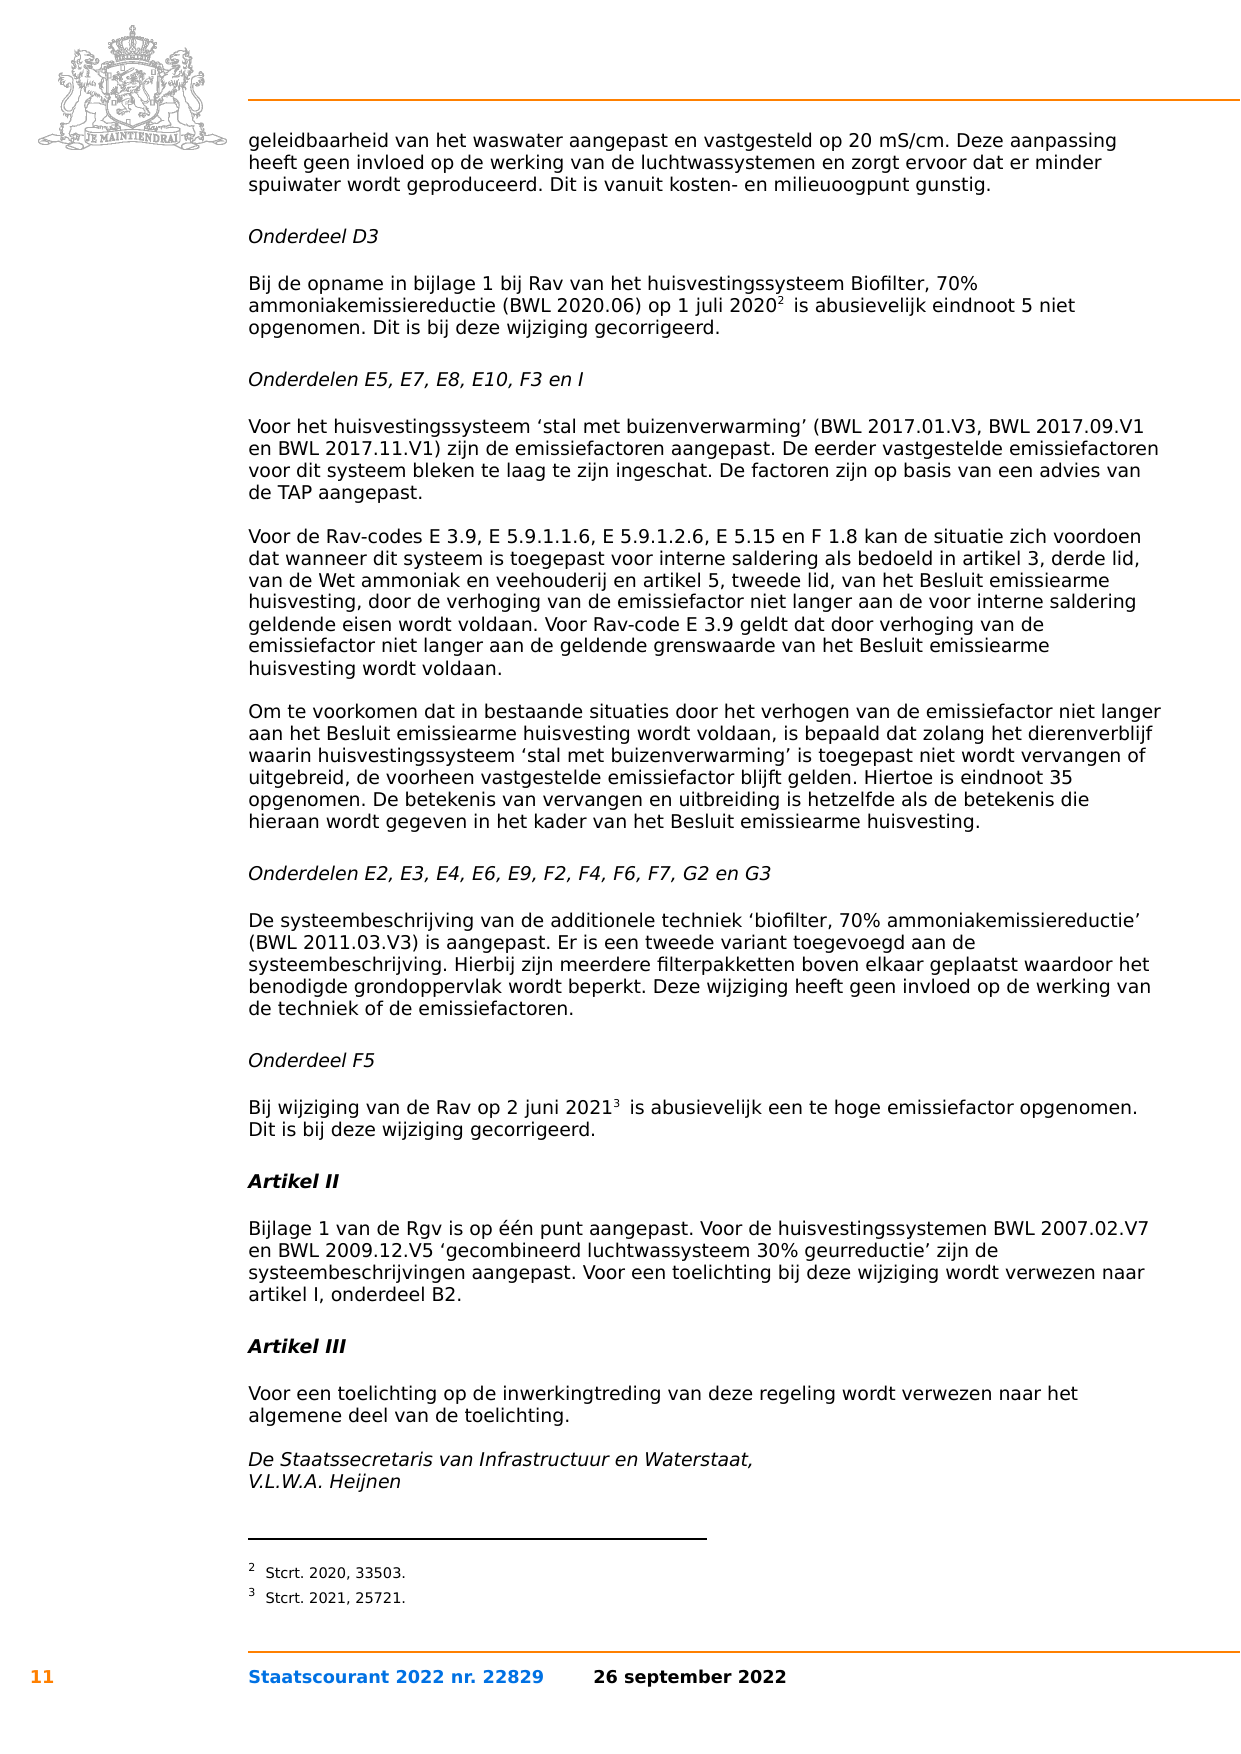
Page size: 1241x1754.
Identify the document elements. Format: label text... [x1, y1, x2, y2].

subtitle Onderdelen E5, E7, E8, E10, F3 en I [248, 369, 1163, 391]
picture [38, 25, 227, 150]
subtitle Onderdeel F5 [248, 1050, 1163, 1072]
text Voor het huisvestingssysteem ‘stal met buizenverwarming’ (BWL 2017.01.V3, BWL 2017.09.V1 en BWL 2017.11.V1) zijn de emissiefactoren aangepast. De eerder vastgestelde emissiefactoren voor dit systeem bleken te laag te zijn ingeschat. De factoren zijn op basis van een advies van de TAP aangepast. [248, 416, 1163, 504]
text Stcrt. 2020, 33503. [248, 1561, 1163, 1583]
text Voor de Rav-codes E 3.9, E 5.9.1.1.6, E 5.9.1.2.6, E 5.15 en F 1.8 kan de situatie zich voordoen dat wanneer dit systeem is toegepast voor interne saldering als bedoeld in artikel 3, derde lid, van de Wet ammoniak en veehouderij en artikel 5, tweede lid, van het Besluit emissiearme huisvesting, door de verhoging van de emissiefactor niet langer aan de voor interne saldering geldende eisen wordt voldaan. Voor Rav-code E 3.9 geldt dat door verhoging van de emissiefactor niet langer aan de geldende grenswaarde van het Besluit emissiearme huisvesting wordt voldaan. [248, 526, 1163, 679]
text Bij de opname in bijlage 1 bij Rav van het huisvestingssysteem Biofilter, 70% ammoniakemissiereductie (BWL 2020.06) op 1 juli 2020 is abusievelijk eindnoot 5 niet opgenomen. Dit is bij deze wijziging gecorrigeerd. [248, 273, 1163, 339]
text Stcrt. 2021, 25721. [248, 1586, 1163, 1608]
text geleidbaarheid van het waswater aangepast en vastgesteld op 20 mS/cm. Deze aanpassing heeft geen invloed op de werking van de luchtwassystemen en zorgt ervoor dat er minder spuiwater wordt geproduceerd. Dit is vanuit kosten- en milieuoogpunt gunstig. [248, 130, 1163, 196]
subtitle Onderdeel D3 [248, 226, 1163, 248]
text Bijlage 1 van de Rgv is op één punt aangepast. Voor de huisvestingssystemen BWL 2007.02.V7 en BWL 2009.12.V5 ‘gecombineerd luchtwassysteem 30% geurreductie’ zijn de systeembeschrijvingen aangepast. Voor een toelichting bij deze wijziging wordt verwezen naar artikel I, onderdeel B2. [248, 1218, 1163, 1306]
text Bij wijziging van de Rav op 2 juni 2021 is abusievelijk een te hoge emissiefactor opgenomen. Dit is bij deze wijziging gecorrigeerd. [248, 1097, 1163, 1141]
text Om te voorkomen dat in bestaande situaties door het verhogen van de emissiefactor niet langer aan het Besluit emissiearme huisvesting wordt voldaan, is bepaald dat zolang het dierenverblijf waarin huisvestingssysteem ‘stal met buizenverwarming’ is toegepast niet wordt vervangen of uitgebreid, de voorheen vastgestelde emissiefactor blijft gelden. Hiertoe is eindnoot 35 opgenomen. De betekenis van vervangen en uitbreiding is hetzelfde als de betekenis die hieraan wordt gegeven in het kader van het Besluit emissiearme huisvesting. [248, 701, 1163, 833]
text De Staatssecretaris van Infrastructuur en Waterstaat, V.L.W.A. Heijnen [248, 1449, 1163, 1493]
subtitle Artikel III [248, 1336, 1163, 1358]
subtitle Artikel II [248, 1171, 1163, 1193]
text De systeembeschrijving van de additionele techniek ‘biofilter, 70% ammoniakemissiereductie’ (BWL 2011.03.V3) is aangepast. Er is een tweede variant toegevoegd aan de systeembeschrijving. Hierbij zijn meerdere filterpakketten boven elkaar geplaatst waardoor het benodigde grondoppervlak wordt beperkt. Deze wijziging heeft geen invloed op de werking van de techniek of de emissiefactoren. [248, 910, 1163, 1020]
subtitle Onderdelen E2, E3, E4, E6, E9, F2, F4, F6, F7, G2 en G3 [248, 863, 1163, 885]
text Voor een toelichting op de inwerkingtreding van deze regeling wordt verwezen naar het algemene deel van de toelichting. [248, 1383, 1163, 1427]
